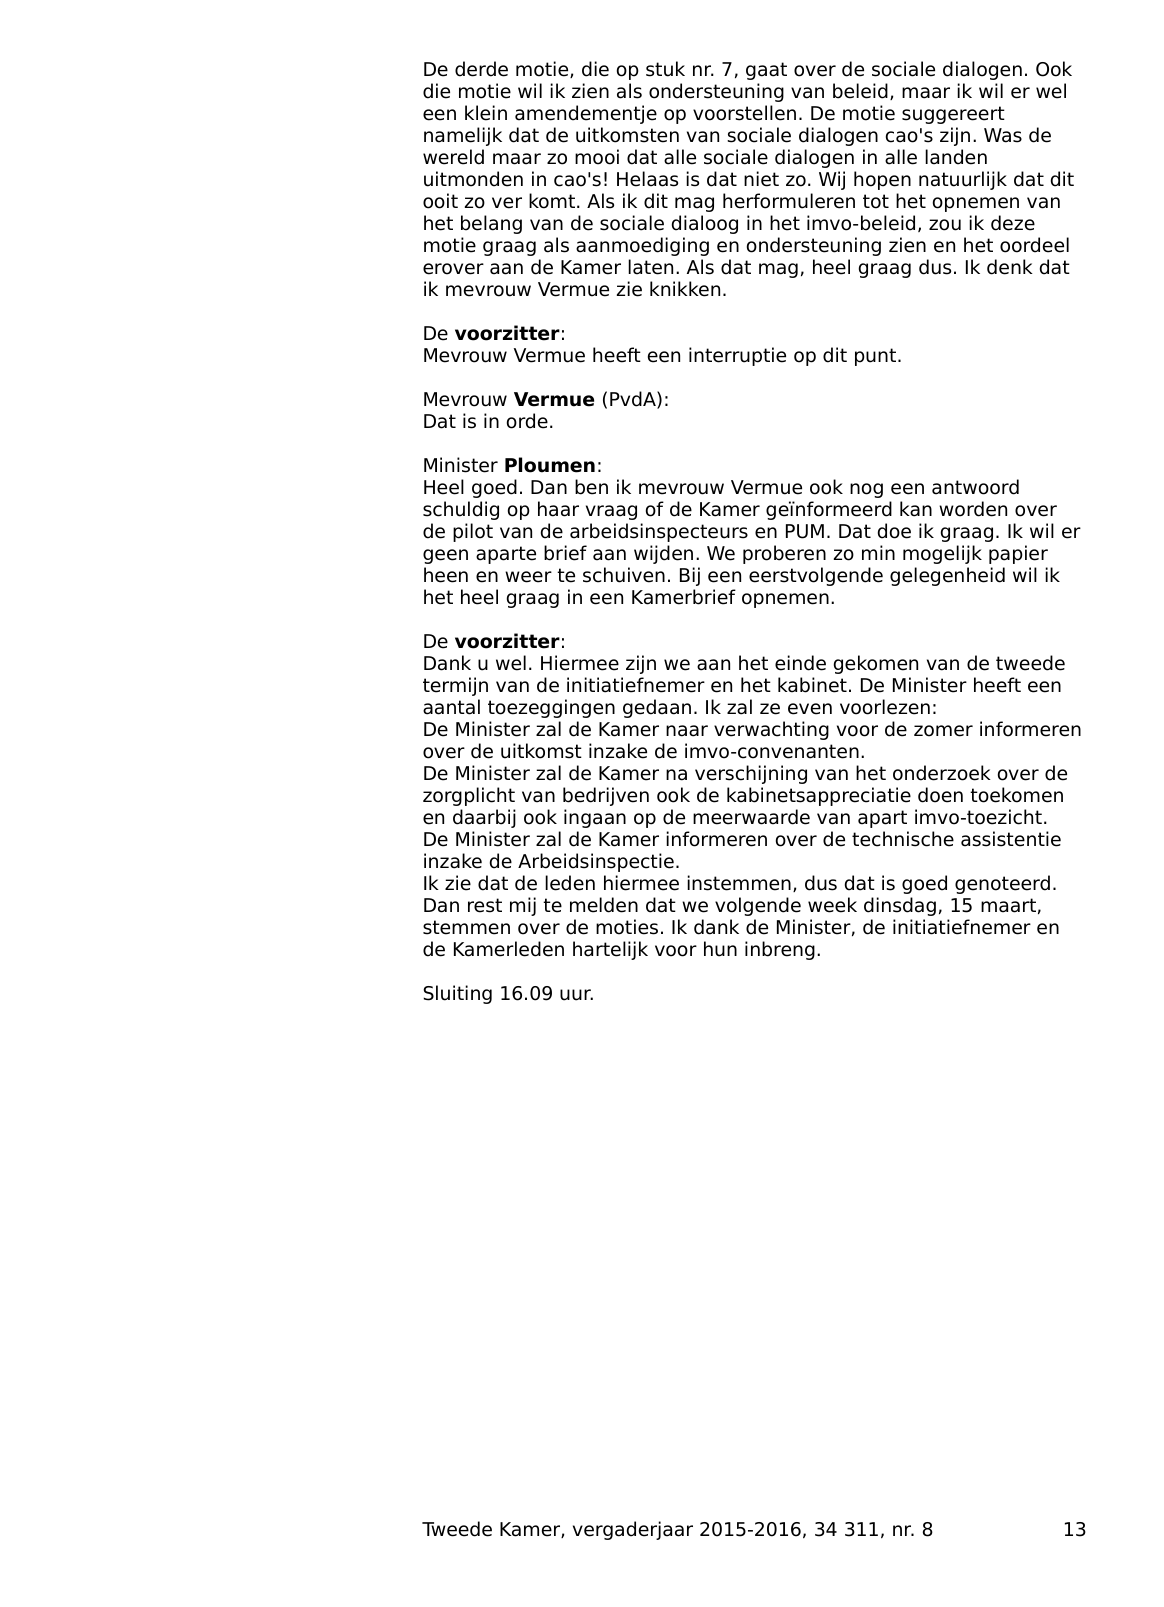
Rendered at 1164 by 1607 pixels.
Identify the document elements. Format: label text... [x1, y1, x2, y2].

text De voorzitter: [422, 631, 1087, 653]
text Mevrouw Vermue (PvdA): [422, 389, 1087, 411]
text Heel goed. Dan ben ik mevrouw Vermue ook nog een antwoord schuldig op haar vraag of de Kamer geïnformeerd kan worden over de pilot van de arbeidsinspecteurs en PUM. Dat doe ik graag. Ik wil er geen aparte brief aan wijden. We proberen zo min mogelijk papier heen en weer te schuiven. Bij een eerstvolgende gelegenheid wil ik het heel graag in een Kamerbrief opnemen. [422, 477, 1087, 609]
text Minister Ploumen: [422, 455, 1087, 477]
text Sluiting 16.09 uur. [422, 983, 1087, 1005]
text De Minister zal de Kamer na verschijning van het onderzoek over de zorgplicht van bedrijven ook de kabinetsappreciatie doen toekomen en daarbij ook ingaan op de meerwaarde van apart imvo-toezicht. [422, 763, 1087, 829]
text De derde motie, die op stuk nr. 7, gaat over de sociale dialogen. Ook die motie wil ik zien als ondersteuning van beleid, maar ik wil er wel een klein amendementje op voorstellen. De motie suggereert namelijk dat de uitkomsten van sociale dialogen cao's zijn. Was de wereld maar zo mooi dat alle sociale dialogen in alle landen uitmonden in cao's! Helaas is dat niet zo. Wij hopen natuurlijk dat dit ooit zo ver komt. Als ik dit mag herformuleren tot het opnemen van het belang van de sociale dialoog in het imvo-beleid, zou ik deze motie graag als aanmoediging en ondersteuning zien en het oordeel erover aan de Kamer laten. Als dat mag, heel graag dus. Ik denk dat ik mevrouw Vermue zie knikken. [422, 59, 1087, 301]
text Dat is in orde. [422, 411, 1087, 433]
text Mevrouw Vermue heeft een interruptie op dit punt. [422, 345, 1087, 367]
text Dank u wel. Hiermee zijn we aan het einde gekomen van de tweede termijn van de initiatiefnemer en het kabinet. De Minister heeft een aantal toezeggingen gedaan. Ik zal ze even voorlezen: [422, 653, 1087, 719]
text Ik zie dat de leden hiermee instemmen, dus dat is goed genoteerd. Dan rest mij te melden dat we volgende week dinsdag, 15 maart, stemmen over de moties. Ik dank de Minister, de initiatiefnemer en de Kamerleden hartelijk voor hun inbreng. [422, 873, 1087, 961]
text De Minister zal de Kamer naar verwachting voor de zomer informeren over de uitkomst inzake de imvo-convenanten. [422, 719, 1087, 763]
text De Minister zal de Kamer informeren over de technische assistentie inzake de Arbeidsinspectie. [422, 829, 1087, 873]
text De voorzitter: [422, 323, 1087, 345]
